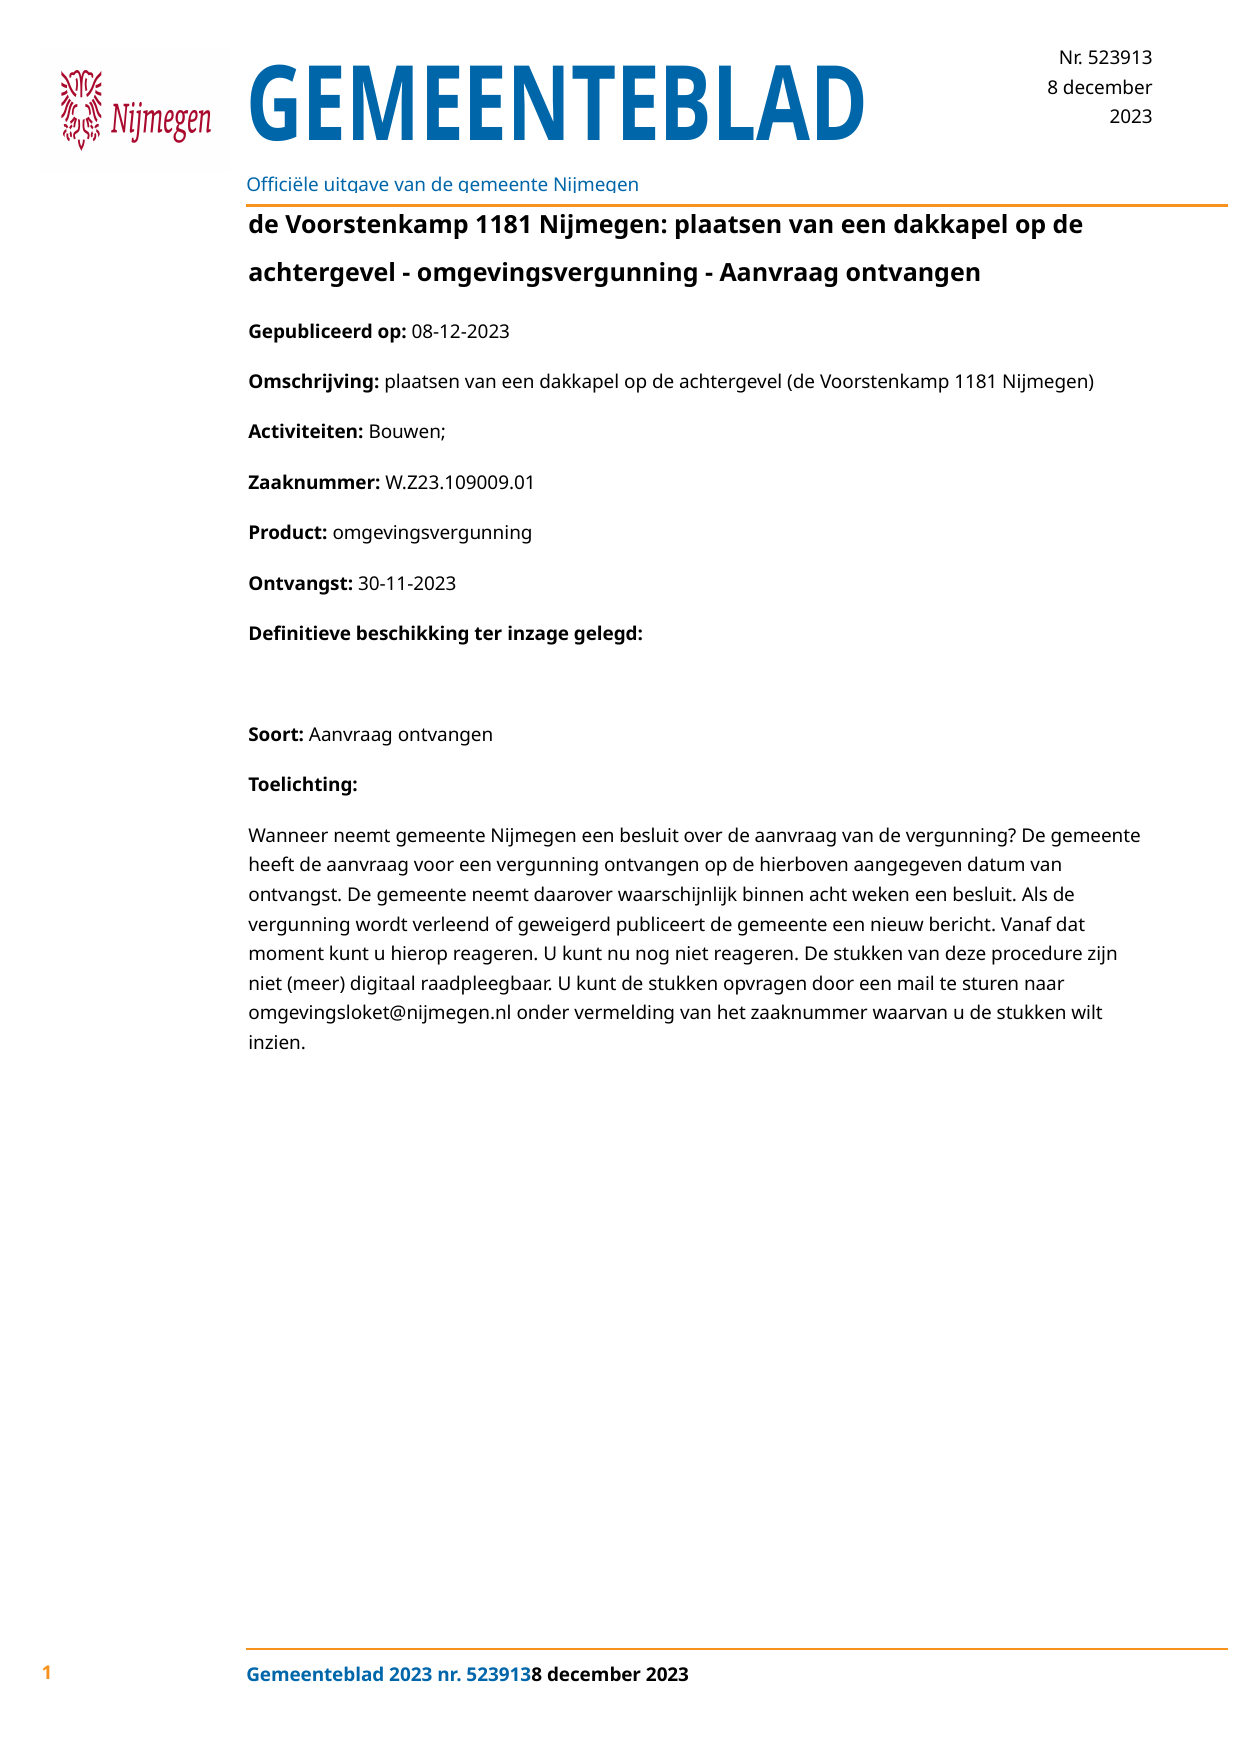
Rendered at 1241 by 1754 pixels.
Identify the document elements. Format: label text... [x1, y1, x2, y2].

text de Voorstenkamp 1181 Nijmegen: plaatsen van een dakkapel op de achtergevel - omgevingsvergunning - Aanvraag ontvangen [248, 207, 1152, 288]
text Soort: Aanvraag ontvangen [248, 721, 1152, 747]
text Activiteiten: Bouwen; [248, 419, 1152, 444]
text Zaaknummer: W.Z23.109009.01 [248, 469, 1152, 495]
text Product: omgevingsvergunning [248, 519, 1152, 545]
text Toelichting: [248, 772, 1152, 797]
text Definitieve beschikking ter inzage gelegd: [248, 620, 1152, 646]
text Ontvangst: 30-11-2023 [248, 570, 1152, 596]
picture [41, 47, 231, 172]
text Wanneer neemt gemeente Nijmegen een besluit over de aanvraag van de vergunning? De gemeente heeft de aanvraag voor een vergunning ontvangen op de hierboven aangegeven datum van ontvangst. De gemeente neemt daarover waarschijnlijk binnen acht weken een besluit. Als de vergunning wordt verleend of geweigerd publiceert de gemeente een nieuw bericht. Vanaf dat moment kunt u hierop reageren. U kunt nu nog niet reageren. De stukken van deze procedure zijn niet (meer) digitaal raadpleegbaar. U kunt de stukken opvragen door een mail te sturen naar omgevingsloket@nijmegen.nl onder vermelding van het zaaknummer waarvan u de stukken wilt inzien. [248, 822, 1152, 1055]
text Gepubliceerd op: 08-12-2023 [248, 318, 1152, 344]
text Omschrijving: plaatsen van een dakkapel op de achtergevel (de Voorstenkamp 1181 Nijmegen) [248, 368, 1152, 394]
